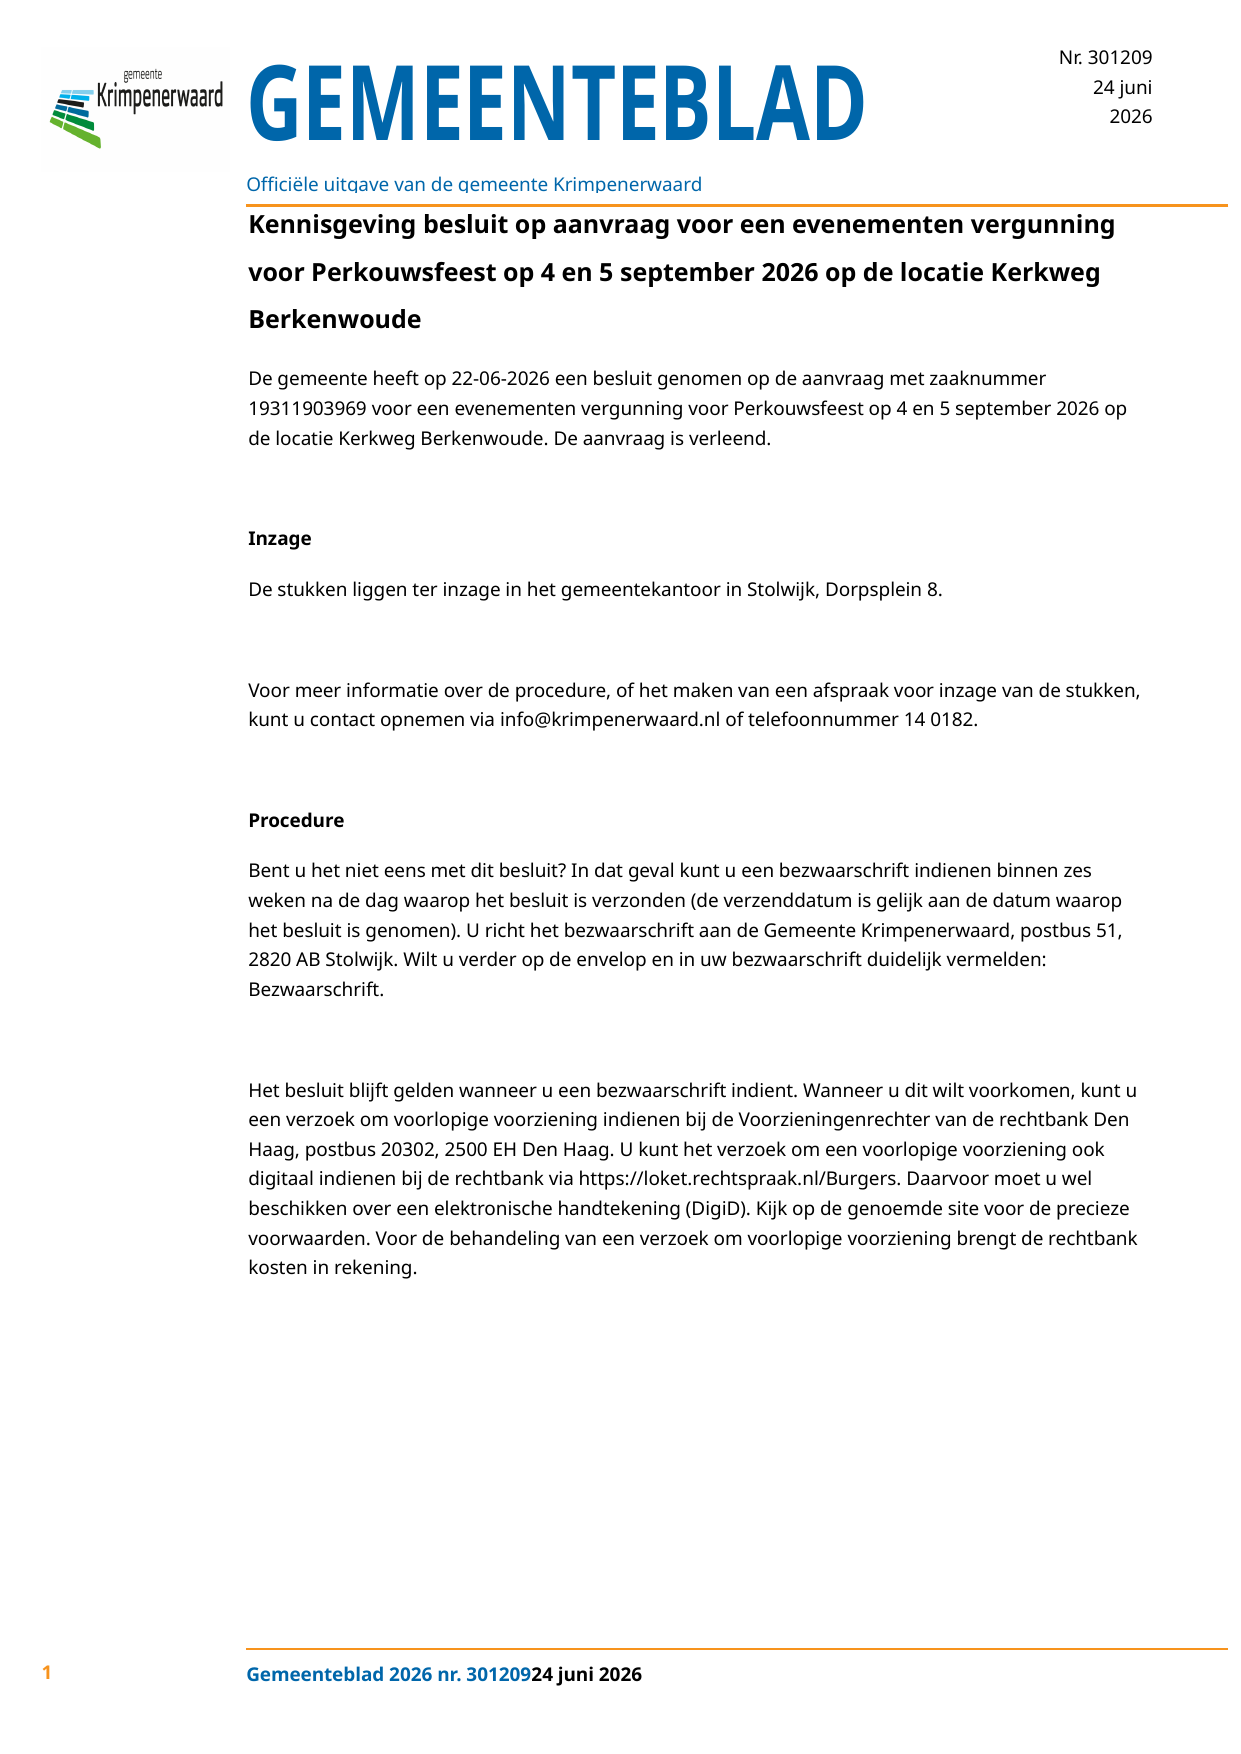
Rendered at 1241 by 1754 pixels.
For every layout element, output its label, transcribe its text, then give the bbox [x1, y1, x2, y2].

text Inzage [248, 526, 1152, 551]
text Kennisgeving besluit op aanvraag voor een evenementen vergunning voor Perkouwsfeest op 4 en 5 september 2026 op de locatie Kerkweg Berkenwoude [248, 207, 1152, 336]
picture [41, 47, 231, 172]
text Het besluit blijft gelden wanneer u een bezwaarschrift indient. Wanneer u dit wilt voorkomen, kunt u een verzoek om voorlopige voorziening indienen bij de Voorzieningenrechter van de rechtbank Den Haag, postbus 20302, 2500 EH Den Haag. U kunt het verzoek om een voorlopige voorziening ook digitaal indienen bij de rechtbank via https://loket.rechtspraak.nl/Burgers. Daarvoor moet u wel beschikken over een elektronische handtekening (DigiD). Kijk op de genoemde site voor de precieze voorwaarden. Voor de behandeling van een verzoek om voorlopige voorziening brengt de rechtbank kosten in rekening. [248, 1077, 1152, 1280]
text Procedure [248, 807, 1152, 833]
text De gemeente heeft op 22-06-2026 een besluit genomen op de aanvraag met zaaknummer 19311903969 voor een evenementen vergunning voor Perkouwsfeest op 4 en 5 september 2026 op de locatie Kerkweg Berkenwoude. De aanvraag is verleend. [248, 366, 1152, 450]
text Voor meer informatie over de procedure, of het maken van een afspraak voor inzage van de stukken, kunt u contact opnemen via info@krimpenerwaard.nl of telefoonnummer 14 0182. [248, 677, 1152, 732]
text Bent u het niet eens met dit besluit? In dat geval kunt u een bezwaarschrift indienen binnen zes weken na de dag waarop het besluit is verzonden (de verzenddatum is gelijk aan de datum waarop het besluit is genomen). U richt het bezwaarschrift aan de Gemeente Krimpenerwaard, postbus 51, 2820 AB Stolwijk. Wilt u verder op de envelop en in uw bezwaarschrift duidelijk vermelden: Bezwaarschrift. [248, 858, 1152, 1002]
text De stukken liggen ter inzage in het gemeentekantoor in Stolwijk, Dorpsplein 8. [248, 576, 1152, 602]
